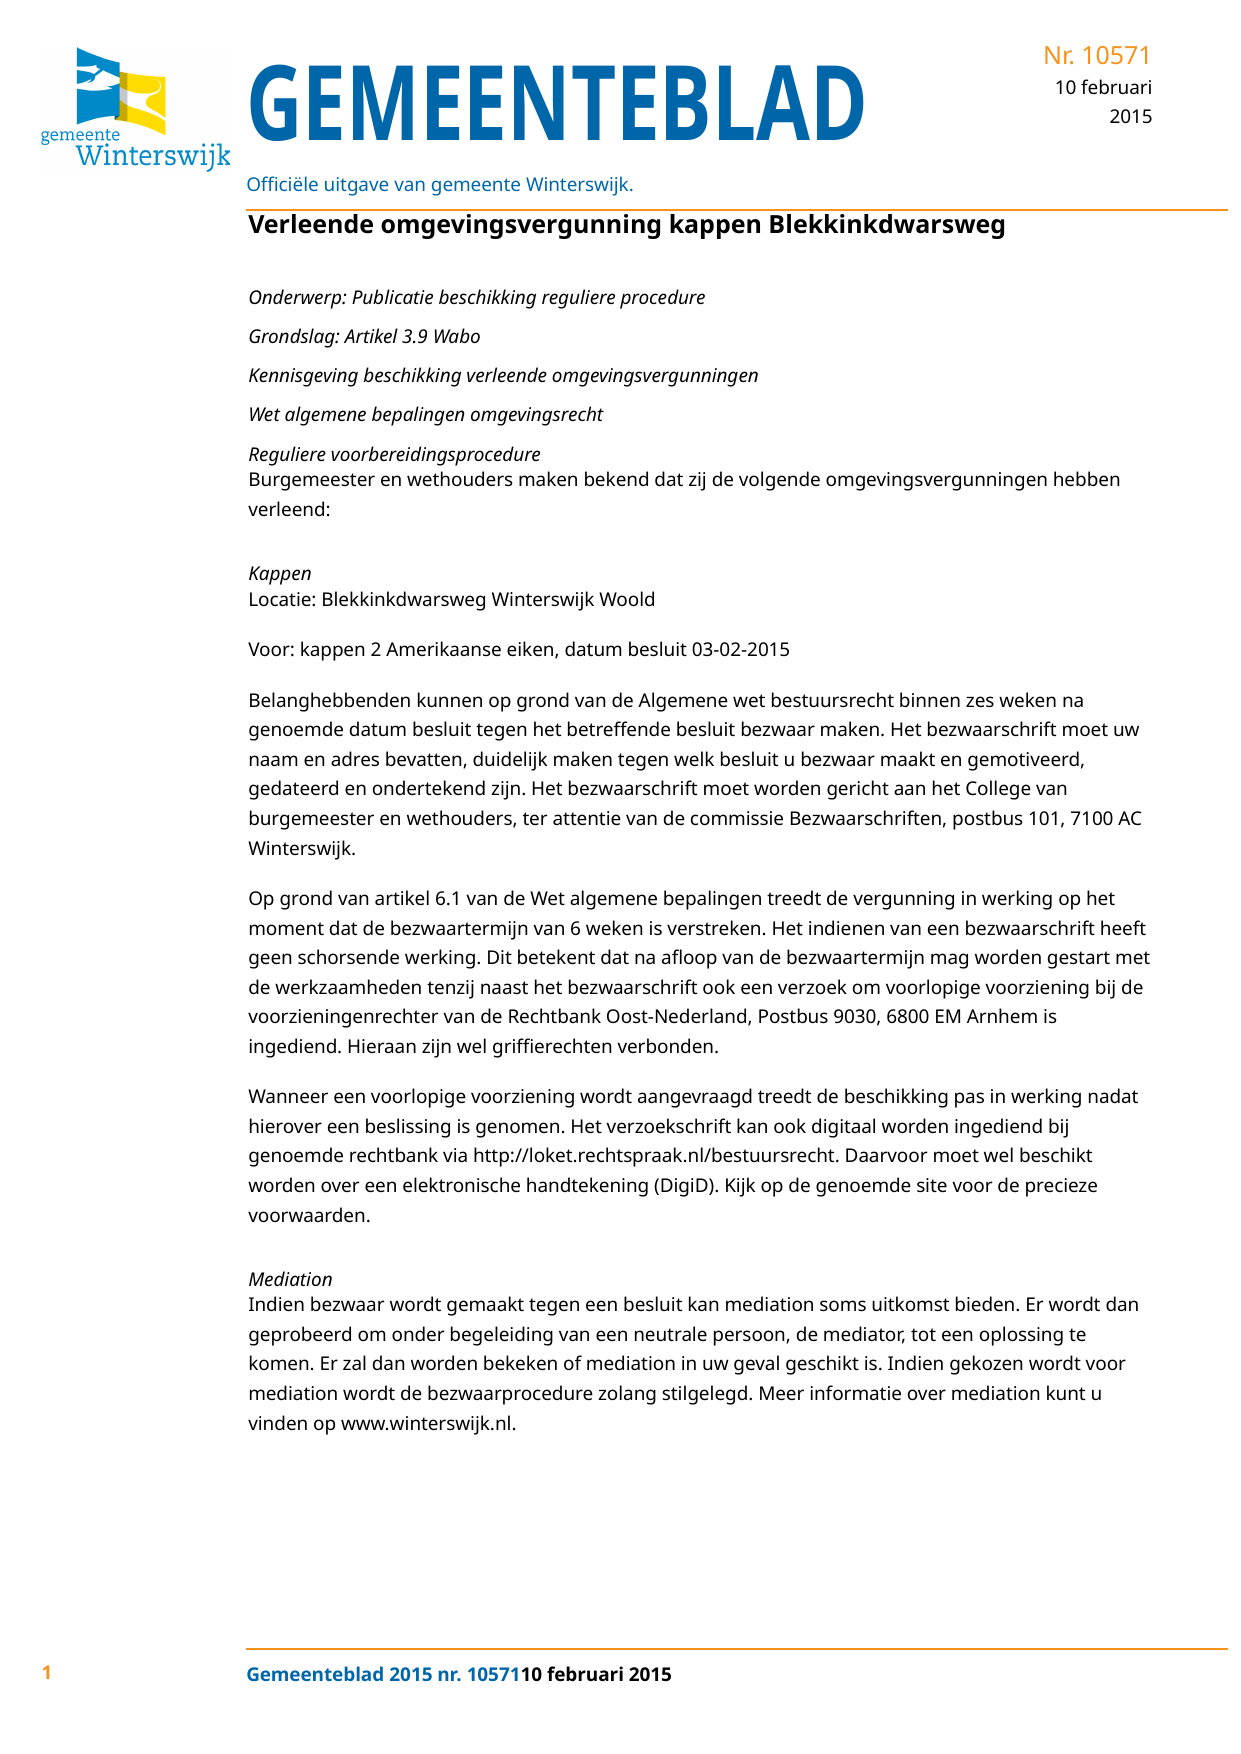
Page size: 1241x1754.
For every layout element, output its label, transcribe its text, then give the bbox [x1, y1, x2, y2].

text Grondslag: Artikel 3.9 Wabo [248, 323, 1152, 349]
text Op grond van artikel 6.1 van de Wet algemene bepalingen treedt de vergunning in werking op het moment dat de bezwaartermijn van 6 weken is verstreken. Het indienen van een bezwaarschrift heeft geen schorsende werking. Dit betekent dat na afloop van de bezwaartermijn mag worden gestart met de werkzaamheden tenzij naast het bezwaarschrift ook een verzoek om voorlopige voorziening bij de voorzieningenrechter van de Rechtbank Oost-Nederland, Postbus 9030, 6800 EM Arnhem is ingediend. Hieraan zijn wel griffierechten verbonden. [248, 885, 1152, 1059]
text Onderwerp: Publicatie beschikking reguliere procedure [248, 284, 1152, 309]
text Kappen [248, 560, 1152, 586]
text Reguliere voorbereidingsprocedure [248, 441, 1152, 467]
text Wanneer een voorlopige voorziening wordt aangevraagd treedt de beschikking pas in werking nadat hierover een beslissing is genomen. Het verzoekschrift kan ook digitaal worden ingediend bij genoemde rechtbank via http://loket.rechtspraak.nl/bestuursrecht. Daarvoor moet wel beschikt worden over een elektronische handtekening (DigiD). Kijk op de genoemde site voor de precieze voorwaarden. [248, 1083, 1152, 1227]
text Verleende omgevingsvergunning kappen Blekkinkdwarsweg [248, 211, 1152, 241]
text Wet algemene bepalingen omgevingsrecht [248, 402, 1152, 427]
text Mediation [248, 1266, 1152, 1291]
text Kennisgeving beschikking verleende omgevingsvergunningen [248, 362, 1152, 388]
text Burgemeester en wethouders maken bekend dat zij de volgende omgevingsvergunningen hebben verleend: [248, 467, 1152, 522]
picture [225, 153, 231, 162]
text Voor: kappen 2 Amerikaanse eiken, datum besluit 03-02-2015 [248, 636, 1152, 662]
text Locatie: Blekkinkdwarsweg Winterswijk Woold [248, 586, 1152, 612]
text Indien bezwaar wordt gemaakt tegen een besluit kan mediation soms uitkomst bieden. Er wordt dan geprobeerd om onder begeleiding van een neutrale persoon, de mediator, tot een oplossing te komen. Er zal dan worden bekeken of mediation in uw geval geschikt is. Indien gekozen wordt voor mediation wordt de bezwaarprocedure zolang stilgelegd. Meer informatie over mediation kunt u vinden op www.winterswijk.nl. [248, 1291, 1152, 1436]
text Belanghebbenden kunnen op grond van de Algemene wet bestuursrecht binnen zes weken na genoemde datum besluit tegen het betreffende besluit bezwaar maken. Het bezwaarschrift moet uw naam en adres bevatten, duidelijk maken tegen welk besluit u bezwaar maakt en gemotiveerd, gedateerd en ondertekend zijn. Het bezwaarschrift moet worden gericht aan het College van burgemeester en wethouders, ter attentie van de commissie Bezwaarschriften, postbus 101, 7100 AC Winterswijk. [248, 687, 1152, 860]
picture [41, 47, 231, 172]
